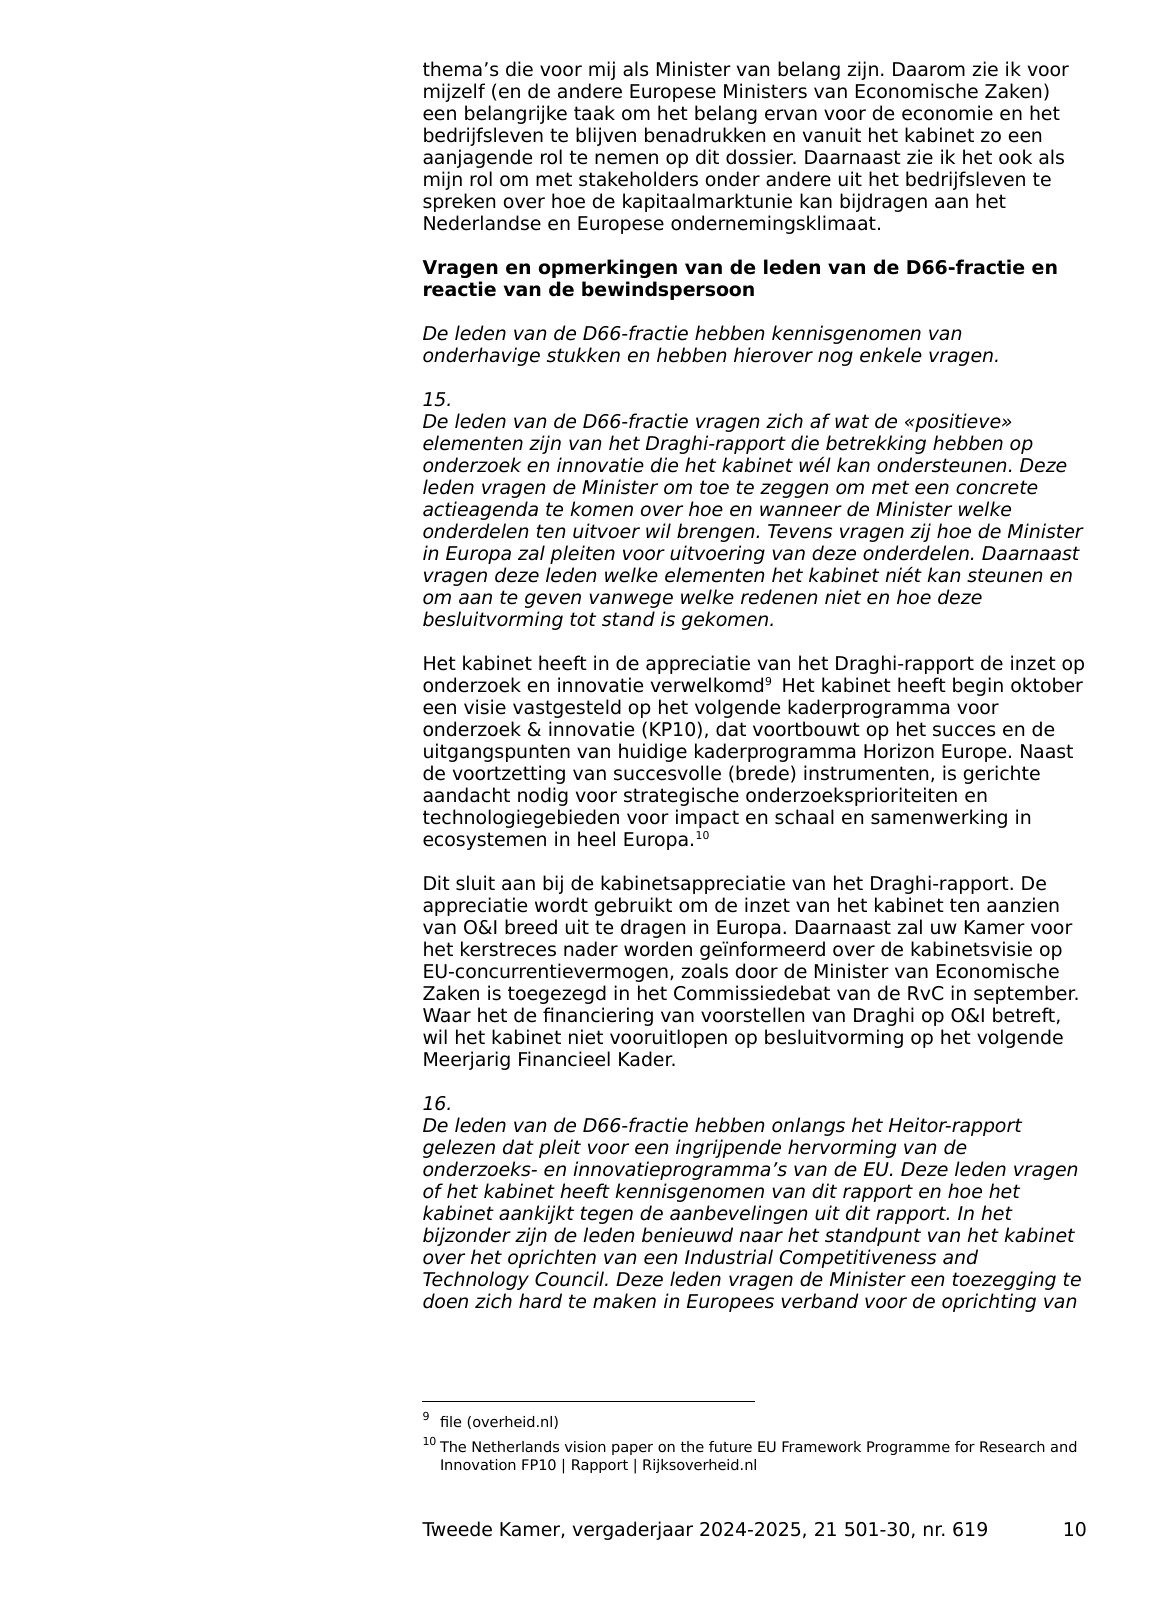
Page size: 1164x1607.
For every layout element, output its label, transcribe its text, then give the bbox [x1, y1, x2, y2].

text 15. [422, 389, 1087, 411]
text thema’s die voor mij als Minister van belang zijn. Daarom zie ik voor mijzelf (en de andere Europese Ministers van Economische Zaken) een belangrijke taak om het belang ervan voor de economie en het bedrijfsleven te blijven benadrukken en vanuit het kabinet zo een aanjagende rol te nemen op dit dossier. Daarnaast zie ik het ook als mijn rol om met stakeholders onder andere uit het bedrijfsleven te spreken over hoe de kapitaalmarktunie kan bijdragen aan het Nederlandse en Europese ondernemingsklimaat. [422, 59, 1087, 235]
text De leden van de D66-fractie hebben onlangs het Heitor-rapport gelezen dat pleit voor een ingrijpende hervorming van de onderzoeks- en innovatieprogramma’s van de EU. Deze leden vragen of het kabinet heeft kennisgenomen van dit rapport en hoe het kabinet aankijkt tegen de aanbevelingen uit dit rapport. In het bijzonder zijn de leden benieuwd naar het standpunt van het kabinet over het oprichten van een Industrial Competitiveness and Technology Council. Deze leden vragen de Minister een toezegging te doen zich hard te maken in Europees verband voor de oprichting van [422, 1115, 1087, 1313]
text De leden van de D66-fractie hebben kennisgenomen van onderhavige stukken en hebben hierover nog enkele vragen. [422, 323, 1087, 367]
text Dit sluit aan bij de kabinetsappreciatie van het Draghi-rapport. De appreciatie wordt gebruikt om de inzet van het kabinet ten aanzien van O&I breed uit te dragen in Europa. Daarnaast zal uw Kamer voor het kerstreces nader worden geïnformeerd over de kabinetsvisie op EU-concurrentievermogen, zoals door de Minister van Economische Zaken is toegezegd in het Commissiedebat van de RvC in september. Waar het de financiering van voorstellen van Draghi op O&I betreft, wil het kabinet niet vooruitlopen op besluitvorming op het volgende Meerjarig Financieel Kader. [422, 873, 1087, 1071]
text file (overheid.nl) [422, 1410, 1087, 1432]
text Het kabinet heeft in de appreciatie van het Draghi-rapport de inzet op onderzoek en innovatie verwelkomd Het kabinet heeft begin oktober een visie vastgesteld op het volgende kaderprogramma voor onderzoek & innovatie (KP10), dat voortbouwt op het succes en de uitgangspunten van huidige kaderprogramma Horizon Europe. Naast de voortzetting van succesvolle (brede) instrumenten, is gerichte aandacht nodig voor strategische onderzoeksprioriteiten en technologiegebieden voor impact en schaal en samenwerking in ecosystemen in heel Europa. [422, 653, 1087, 851]
subtitle Vragen en opmerkingen van de leden van de D66-fractie en reactie van de bewindspersoon [422, 257, 1087, 301]
text 16. [422, 1093, 1087, 1115]
text The Netherlands vision paper on the future EU Framework Programme for Research and Innovation FP10 | Rapport | Rijksoverheid.nl [422, 1435, 1087, 1474]
text De leden van de D66-fractie vragen zich af wat de «positieve» elementen zijn van het Draghi-rapport die betrekking hebben op onderzoek en innovatie die het kabinet wél kan ondersteunen. Deze leden vragen de Minister om toe te zeggen om met een concrete actieagenda te komen over hoe en wanneer de Minister welke onderdelen ten uitvoer wil brengen. Tevens vragen zij hoe de Minister in Europa zal pleiten voor uitvoering van deze onderdelen. Daarnaast vragen deze leden welke elementen het kabinet niét kan steunen en om aan te geven vanwege welke redenen niet en hoe deze besluitvorming tot stand is gekomen. [422, 411, 1087, 631]
